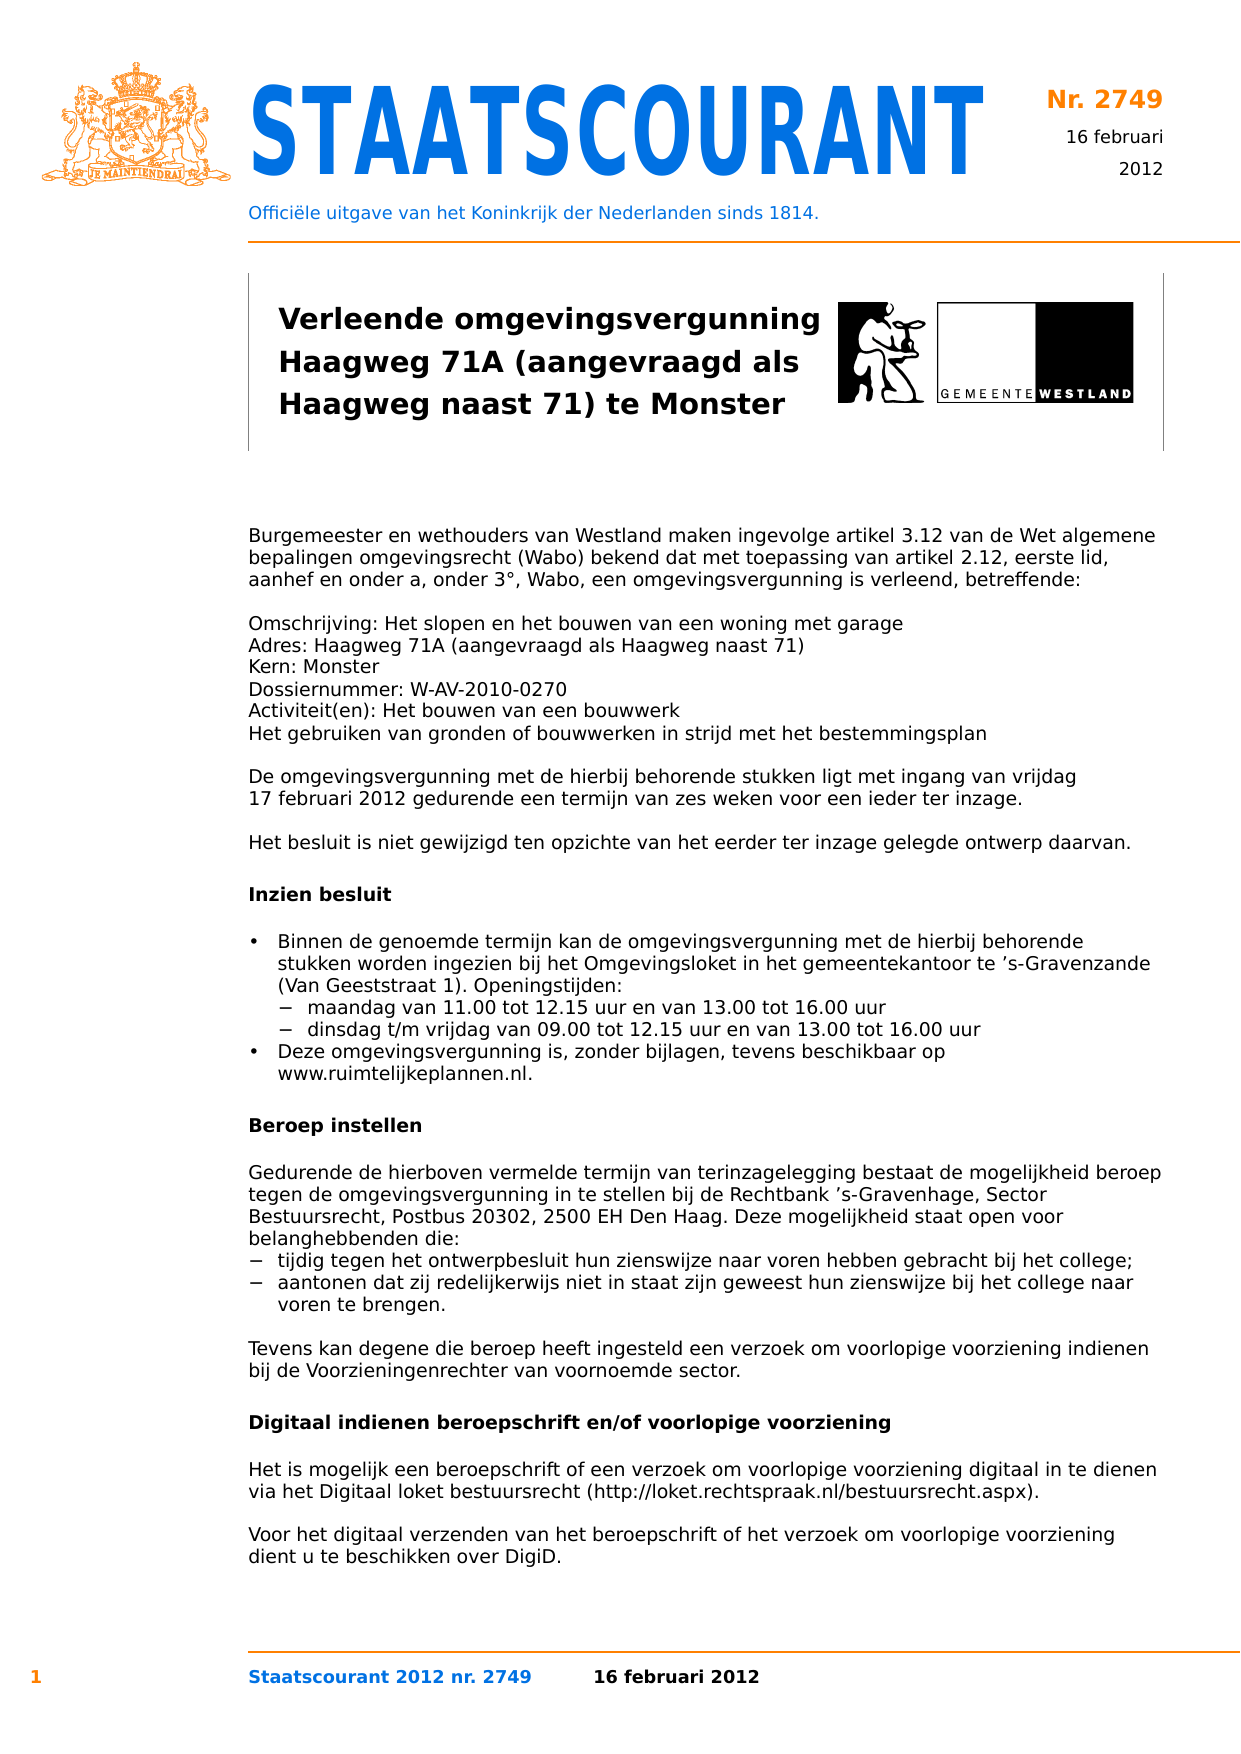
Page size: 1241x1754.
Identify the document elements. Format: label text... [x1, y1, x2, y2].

subtitle Digitaal indienen beroepschrift en/of voorlopige voorziening [248, 1412, 1163, 1433]
picture [838, 302, 1134, 403]
table_cell 2012 [998, 153, 1240, 203]
text Burgemeester en wethouders van Westland maken ingevolge artikel 3.12 van de Wet algemene bepalingen omgevingsrecht (Wabo) bekend dat met toepassing van artikel 2.12, eerste lid, aanhef en onder a, onder 3°, Wabo, een omgevingsvergunning is verleend, betreffende: [248, 525, 1163, 591]
text Kern: Monster [248, 656, 1163, 678]
text Adres: Haagweg 71A (aangevraagd als Haagweg naast 71) [248, 634, 1163, 656]
table_header Nr. 2749 [998, 62, 1240, 121]
text • Deze omgevingsvergunning is, zonder bijlagen, tevens beschikbaar op www.ruimtelijkeplannen.nl. [248, 1041, 1163, 1085]
table_cell 16 februari [998, 121, 1240, 153]
text − dinsdag t/m vrijdag van 09.00 tot 12.15 uur en van 13.00 tot 16.00 uur [278, 1019, 1163, 1041]
text Het is mogelijk een beroepschrift of een verzoek om voorlopige voorziening digitaal in te dienen via het Digitaal loket bestuursrecht (http://loket.rechtspraak.nl/bestuursrecht.aspx). [248, 1458, 1163, 1502]
subtitle Verleende omgevingsvergunning Haagweg 71A (aangevraagd als Haagweg naast 71) te Monster [249, 273, 1163, 451]
text Tevens kan degene die beroep heeft ingesteld een verzoek om voorlopige voorziening indienen bij de Voorzieningenrechter van voornoemde sector. [248, 1338, 1163, 1382]
subtitle Beroep instellen [248, 1115, 1163, 1137]
text Activiteit(en): Het bouwen van een bouwwerk [248, 700, 1163, 722]
text Omschrijving: Het slopen en het bouwen van een woning met garage [248, 612, 1163, 634]
table_cell Officiële uitgave van het Koninkrijk der Nederlanden sinds 1814. [248, 203, 1240, 241]
text − tijdig tegen het ontwerpbesluit hun zienswijze naar voren hebben gebracht bij het college; [248, 1250, 1163, 1272]
text Het gebruiken van gronden of bouwwerken in strijd met het bestemmingsplan [248, 722, 1163, 744]
text De omgevingsvergunning met de hierbij behorende stukken ligt met ingang van vrijdag 17 februari 2012 gedurende een termijn van zes weken voor een ieder ter inzage. [248, 766, 1163, 810]
table_header STAATSCOURANT [248, 62, 998, 203]
table_header [25, 62, 248, 241]
text − maandag van 11.00 tot 12.15 uur en van 13.00 tot 16.00 uur [278, 997, 1163, 1019]
text Gedurende de hierboven vermelde termijn van terinzagelegging bestaat de mogelijkheid beroep tegen de omgevingsvergunning in te stellen bij de Rechtbank ’s-Gravenhage, Sector Bestuursrecht, Postbus 20302, 2500 EH Den Haag. Deze mogelijkheid staat open voor belanghebbenden die: [248, 1162, 1163, 1250]
picture [41, 62, 231, 186]
text Dossiernummer: W-AV-2010-0270 [248, 678, 1163, 700]
text Het besluit is niet gewijzigd ten opzichte van het eerder ter inzage gelegde ontwerp daarvan. [248, 832, 1163, 854]
text − aantonen dat zij redelijkerwijs niet in staat zijn geweest hun zienswijze bij het college naar voren te brengen. [248, 1272, 1163, 1316]
text • Binnen de genoemde termijn kan de omgevingsvergunning met de hierbij behorende stukken worden ingezien bij het Omgevingsloket in het gemeentekantoor te ’s-Gravenzande (Van Geeststraat 1). Openingstijden: [248, 931, 1163, 997]
text Voor het digitaal verzenden van het beroepschrift of het verzoek om voorlopige voorziening dient u te beschikken over DigiD. [248, 1524, 1163, 1568]
subtitle Inzien besluit [248, 884, 1163, 906]
